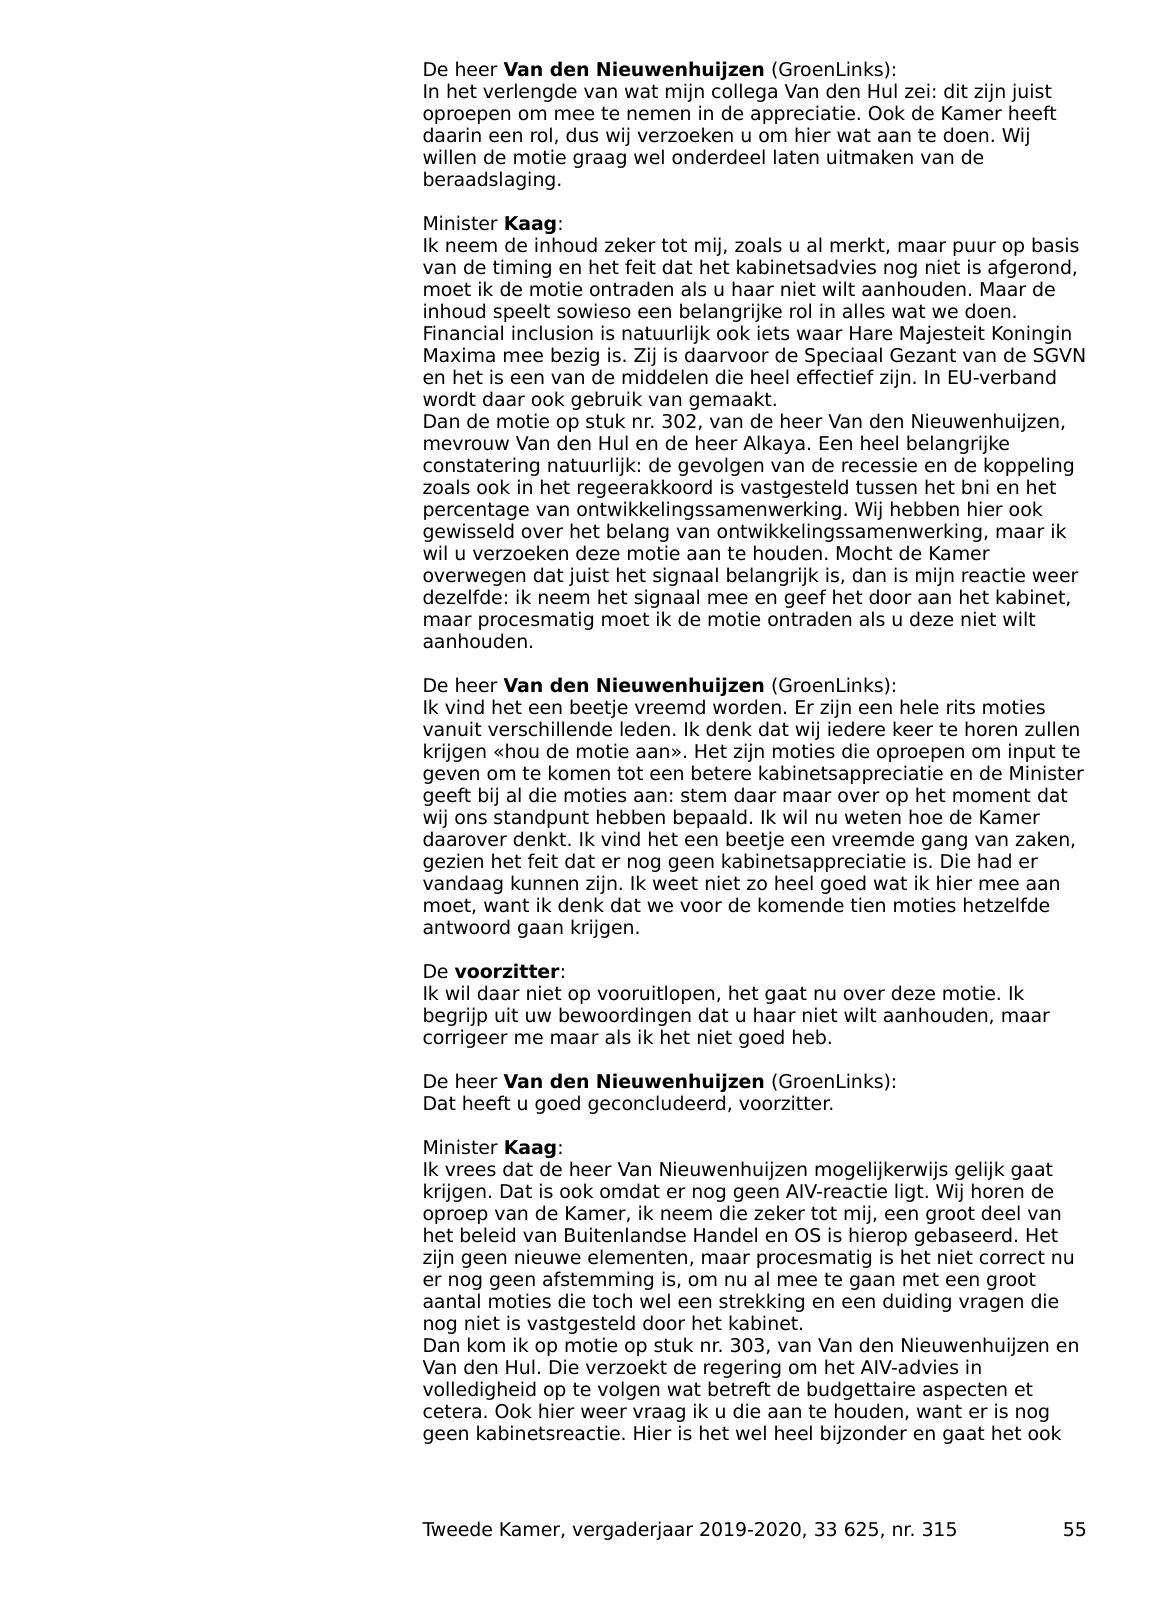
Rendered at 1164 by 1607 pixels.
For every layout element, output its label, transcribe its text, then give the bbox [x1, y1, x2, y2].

text Minister Kaag: [422, 1137, 1087, 1159]
text Ik vind het een beetje vreemd worden. Er zijn een hele rits moties vanuit verschillende leden. Ik denk dat wij iedere keer te horen zullen krijgen «hou de motie aan». Het zijn moties die oproepen om input te geven om te komen tot een betere kabinetsappreciatie en de Minister geeft bij al die moties aan: stem daar maar over op het moment dat wij ons standpunt hebben bepaald. Ik wil nu weten hoe de Kamer daarover denkt. Ik vind het een beetje een vreemde gang van zaken, gezien het feit dat er nog geen kabinetsappreciatie is. Die had er vandaag kunnen zijn. Ik weet niet zo heel goed wat ik hier mee aan moet, want ik denk dat we voor de komende tien moties hetzelfde antwoord gaan krijgen. [422, 697, 1087, 939]
text Minister Kaag: [422, 213, 1087, 235]
text De heer Van den Nieuwenhuijzen (GroenLinks): [422, 675, 1087, 697]
text Ik wil daar niet op vooruitlopen, het gaat nu over deze motie. Ik begrijp uit uw bewoordingen dat u haar niet wilt aanhouden, maar corrigeer me maar als ik het niet goed heb. [422, 983, 1087, 1049]
text Ik vrees dat de heer Van Nieuwenhuijzen mogelijkerwijs gelijk gaat krijgen. Dat is ook omdat er nog geen AIV-reactie ligt. Wij horen de oproep van de Kamer, ik neem die zeker tot mij, een groot deel van het beleid van Buitenlandse Handel en OS is hierop gebaseerd. Het zijn geen nieuwe elementen, maar procesmatig is het niet correct nu er nog geen afstemming is, om nu al mee te gaan met een groot aantal moties die toch wel een strekking en een duiding vragen die nog niet is vastgesteld door het kabinet. [422, 1159, 1087, 1335]
text De voorzitter: [422, 961, 1087, 983]
text De heer Van den Nieuwenhuijzen (GroenLinks): [422, 59, 1087, 81]
text In het verlengde van wat mijn collega Van den Hul zei: dit zijn juist oproepen om mee te nemen in de appreciatie. Ook de Kamer heeft daarin een rol, dus wij verzoeken u om hier wat aan te doen. Wij willen de motie graag wel onderdeel laten uitmaken van de beraadslaging. [422, 81, 1087, 191]
text Dat heeft u goed geconcludeerd, voorzitter. [422, 1093, 1087, 1115]
text Dan de motie op stuk nr. 302, van de heer Van den Nieuwenhuijzen, mevrouw Van den Hul en de heer Alkaya. Een heel belangrijke constatering natuurlijk: de gevolgen van de recessie en de koppeling zoals ook in het regeerakkoord is vastgesteld tussen het bni en het percentage van ontwikkelingssamenwerking. Wij hebben hier ook gewisseld over het belang van ontwikkelingssamenwerking, maar ik wil u verzoeken deze motie aan te houden. Mocht de Kamer overwegen dat juist het signaal belangrijk is, dan is mijn reactie weer dezelfde: ik neem het signaal mee en geef het door aan het kabinet, maar procesmatig moet ik de motie ontraden als u deze niet wilt aanhouden. [422, 411, 1087, 653]
text Dan kom ik op motie op stuk nr. 303, van Van den Nieuwenhuijzen en Van den Hul. Die verzoekt de regering om het AIV-advies in volledigheid op te volgen wat betreft de budgettaire aspecten et cetera. Ook hier weer vraag ik u die aan te houden, want er is nog geen kabinetsreactie. Hier is het wel heel bijzonder en gaat het ook [422, 1335, 1087, 1445]
text Ik neem de inhoud zeker tot mij, zoals u al merkt, maar puur op basis van de timing en het feit dat het kabinetsadvies nog niet is afgerond, moet ik de motie ontraden als u haar niet wilt aanhouden. Maar de inhoud speelt sowieso een belangrijke rol in alles wat we doen. Financial inclusion is natuurlijk ook iets waar Hare Majesteit Koningin Maxima mee bezig is. Zij is daarvoor de Speciaal Gezant van de SGVN en het is een van de middelen die heel effectief zijn. In EU-verband wordt daar ook gebruik van gemaakt. [422, 235, 1087, 411]
text De heer Van den Nieuwenhuijzen (GroenLinks): [422, 1071, 1087, 1093]
